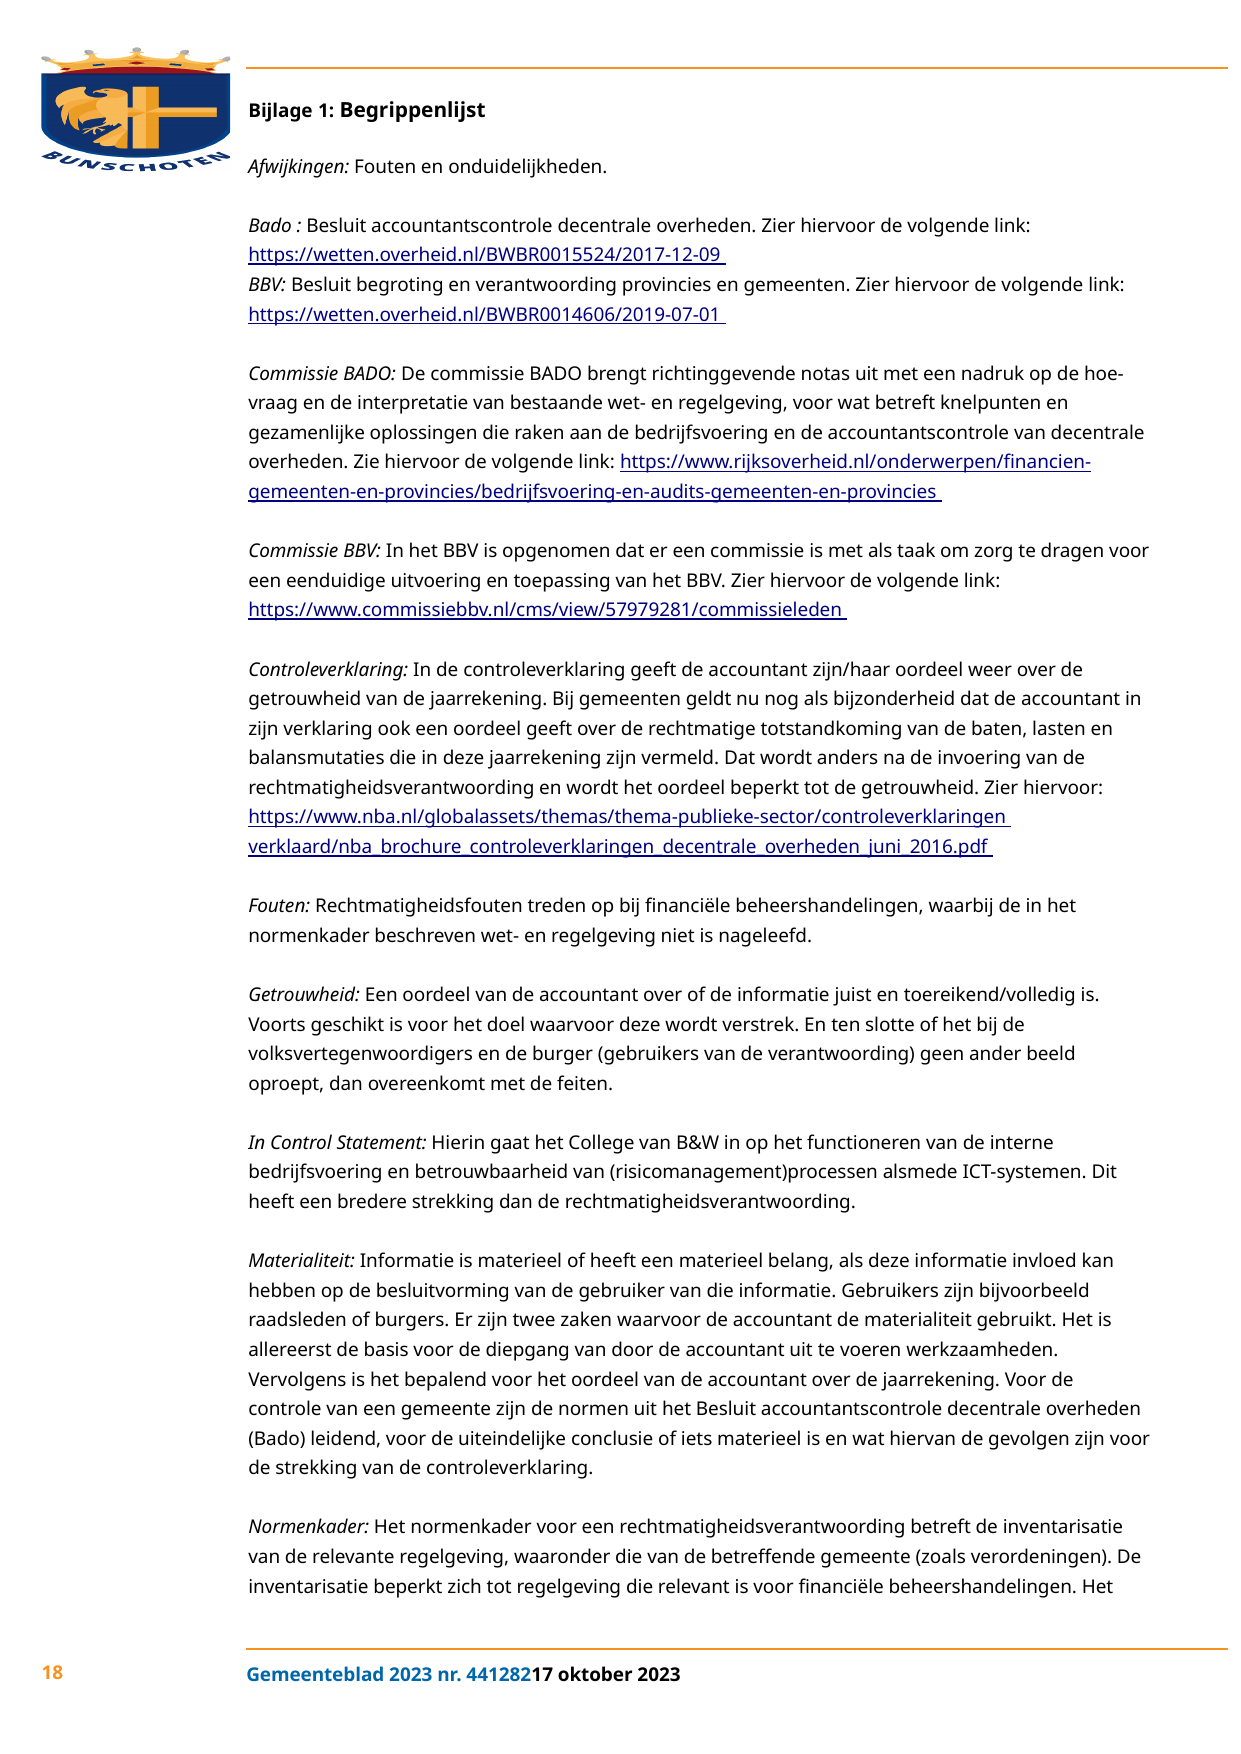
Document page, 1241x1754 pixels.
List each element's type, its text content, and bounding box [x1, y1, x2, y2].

text In Control Statement: Hierin gaat het College van B&W in op het functioneren van de interne bedrijfsvoering en betrouwbaarheid van (risicomanagement)processen alsmede ICT-systemen. Dit heeft een bredere strekking dan de rechtmatigheidsverantwoording. [248, 1129, 1152, 1214]
text BBV: Besluit begroting en verantwoording provincies en gemeenten. Zier hiervoor de volgende link: https://wetten.overheid.nl/BWBR0014606/2019-07-01 [248, 271, 1152, 327]
text Getrouwheid: Een oordeel van de accountant over of de informatie juist en toereikend/volledig is. Voorts geschikt is voor het doel waarvoor deze wordt verstrek. En ten slotte of het bij de volksvertegenwoordigers en de burger (gebruikers van de verantwoording) geen ander beeld oproept, dan overeenkomt met de feiten. [248, 981, 1152, 1096]
text Bijlage 1: Begrippenlijst [248, 95, 1152, 123]
text Normenkader: Het normenkader voor een rechtmatigheidsverantwoording betreft de inventarisatie van de relevante regelgeving, waaronder die van de betreffende gemeente (zoals verordeningen). De inventarisatie beperkt zich tot regelgeving die relevant is voor financiële beheershandelingen. Het [248, 1514, 1152, 1599]
text Commissie BBV: In het BBV is opgenomen dat er een commissie is met als taak om zorg te dragen voor een eenduidige uitvoering en toepassing van het BBV. Zier hiervoor de volgende link: https://www.commissiebbv.nl/cms/view/57979281/commissieleden [248, 537, 1152, 622]
text Afwijkingen: Fouten en onduidelijkheden. [248, 153, 1152, 179]
text Fouten: Rechtmatigheidsfouten treden op bij financiële beheershandelingen, waarbij de in het normenkader beschreven wet- en regelgeving niet is nageleefd. [248, 892, 1152, 948]
text Commissie BADO: De commissie BADO brengt richtinggevende notas uit met een nadruk op de hoe-vraag en de interpretatie van bestaande wet- en regelgeving, voor wat betreft knelpunten en gezamenlijke oplossingen die raken aan de bedrijfsvoering en de accountantscontrole van decentrale overheden. Zie hiervoor de volgende link: https://www.rijksoverheid.nl/onderwerpen/financien-gemeenten-en-provincies/bedrijfsvoering-en-audits-gemeenten-en-provincies [248, 360, 1152, 504]
text Materialiteit: Informatie is materieel of heeft een materieel belang, als deze informatie invloed kan hebben op de besluitvorming van de gebruiker van die informatie. Gebruikers zijn bijvoorbeeld raadsleden of burgers. Er zijn twee zaken waarvoor de accountant de materialiteit gebruikt. Het is allereerst de basis voor de diepgang van door de accountant uit te voeren werkzaamheden. Vervolgens is het bepalend voor het oordeel van de accountant over de jaarrekening. Voor de controle van een gemeente zijn de normen uit het Besluit accountantscontrole decentrale overheden (Bado) leidend, voor de uiteindelijke conclusie of iets materieel is en wat hiervan de gevolgen zijn voor de strekking van de controleverklaring. [248, 1247, 1152, 1480]
text Controleverklaring: In de controleverklaring geeft de accountant zijn/haar oordeel weer over de getrouwheid van de jaarrekening. Bij gemeenten geldt nu nog als bijzonderheid dat de accountant in zijn verklaring ook een oordeel geeft over de rechtmatige totstandkoming van de baten, lasten en balansmutaties die in deze jaarrekening zijn vermeld. Dat wordt anders na de invoering van de rechtmatigheidsverantwoording en wordt het oordeel beperkt tot de getrouwheid. Zier hiervoor: https://www.nba.nl/globalassets/themas/thema-publieke-sector/controleverklaringen verklaard/nba_brochure_controleverklaringen_decentrale_overheden_juni_2016.pdf [248, 656, 1152, 859]
text Bado : Besluit accountantscontrole decentrale overheden. Zier hiervoor de volgende link: https://wetten.overheid.nl/BWBR0015524/2017-12-09 [248, 212, 1152, 267]
picture [41, 47, 231, 172]
